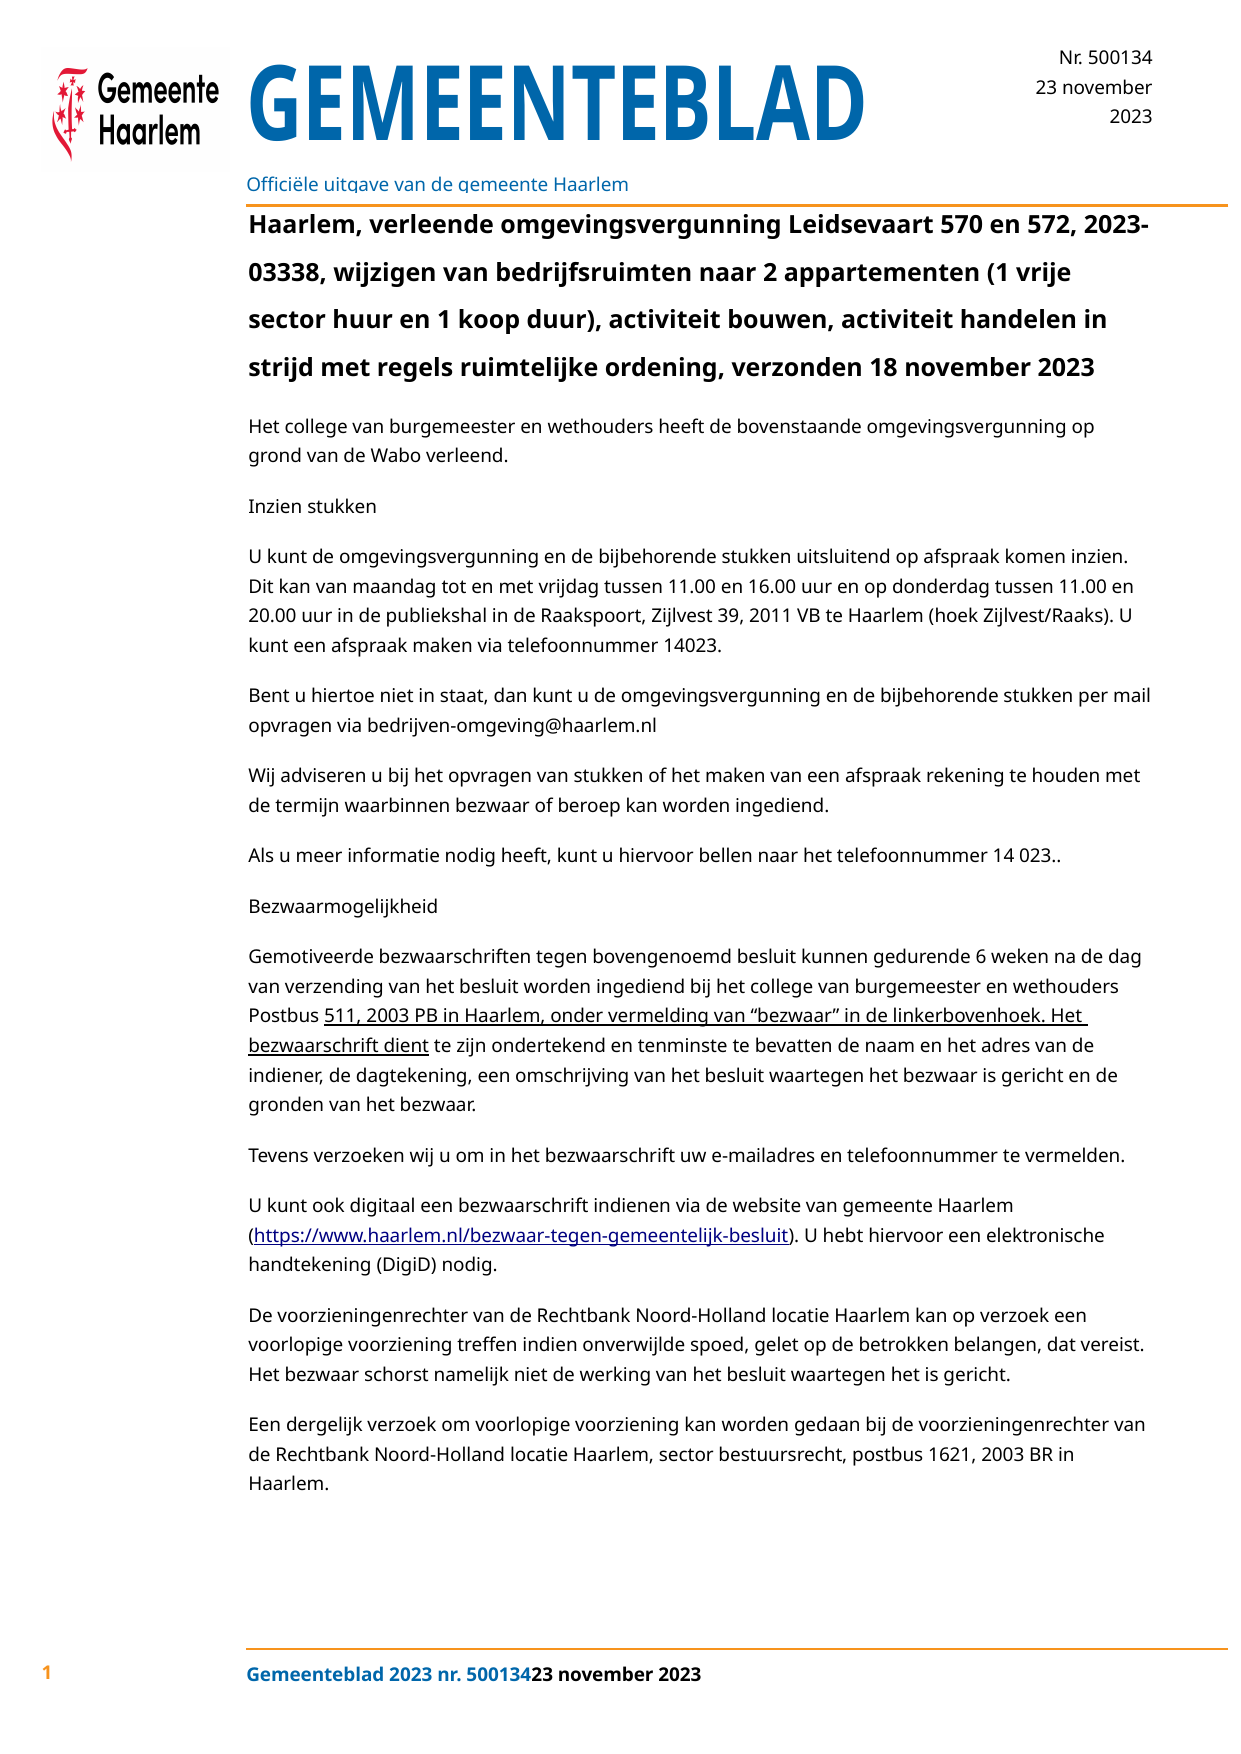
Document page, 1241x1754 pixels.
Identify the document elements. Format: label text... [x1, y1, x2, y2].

text Bent u hiertoe niet in staat, dan kunt u de omgevingsvergunning en de bijbehorende stukken per mail opvragen via bedrijven-omgeving@haarlem.nl [248, 683, 1152, 738]
text Gemotiveerde bezwaarschriften tegen bovengenoemd besluit kunnen gedurende 6 weken na de dag van verzending van het besluit worden ingediend bij het college van burgemeester en wethouders Postbus 511, 2003 PB in Haarlem, onder vermelding van “bezwaar” in de linkerbovenhoek. Het bezwaarschrift dient te zijn ondertekend en tenminste te bevatten de naam en het adres van de indiener, de dagtekening, een omschrijving van het besluit waartegen het bezwaar is gericht en de gronden van het bezwaar. [248, 943, 1152, 1117]
text U kunt de omgevingsvergunning en de bijbehorende stukken uitsluitend op afspraak komen inzien. Dit kan van maandag tot en met vrijdag tussen 11.00 en 16.00 uur en op donderdag tussen 11.00 en 20.00 uur in de publiekshal in de Raakspoort, Zijlvest 39, 2011 VB te Haarlem (hoek Zijlvest/Raaks). U kunt een afspraak maken via telefoonnummer 14023. [248, 543, 1152, 658]
text Het college van burgemeester en wethouders heeft de bovenstaande omgevingsvergunning op grond van de Wabo verleend. [248, 413, 1152, 468]
text De voorzieningenrechter van de Rechtbank Noord-Holland locatie Haarlem kan op verzoek een voorlopige voorziening treffen indien onverwijlde spoed, gelet op de betrokken belangen, dat vereist. Het bezwaar schorst namelijk niet de werking van het besluit waartegen het is gericht. [248, 1302, 1152, 1387]
text Wij adviseren u bij het opvragen van stukken of het maken van een afspraak rekening te houden met de termijn waarbinnen bezwaar of beroep kan worden ingediend. [248, 763, 1152, 818]
text Als u meer informatie nodig heeft, kunt u hiervoor bellen naar het telefoonnummer 14 023.. [248, 843, 1152, 868]
text Haarlem, verleende omgevingsvergunning Leidsevaart 570 en 572, 2023-03338, wijzigen van bedrijfsruimten naar 2 appartementen (1 vrije sector huur en 1 koop duur), activiteit bouwen, activiteit handelen in strijd met regels ruimtelijke ordening, verzonden 18 november 2023 [248, 207, 1152, 384]
text Tevens verzoeken wij u om in het bezwaarschrift uw e-mailadres en telefoonnummer te vermelden. [248, 1142, 1152, 1168]
text Bezwaarmogelijkheid [248, 893, 1152, 919]
text U kunt ook digitaal een bezwaarschrift indienen via de website van gemeente Haarlem (https://www.haarlem.nl/bezwaar-tegen-gemeentelijk-besluit). U hebt hiervoor een elektronische handtekening (DigiD) nodig. [248, 1192, 1152, 1277]
text Inzien stukken [248, 493, 1152, 519]
text Een dergelijk verzoek om voorlopige voorziening kan worden gedaan bij de voorzieningenrechter van de Rechtbank Noord-Holland locatie Haarlem, sector bestuursrecht, postbus 1621, 2003 BR in Haarlem. [248, 1411, 1152, 1496]
picture [41, 47, 231, 172]
